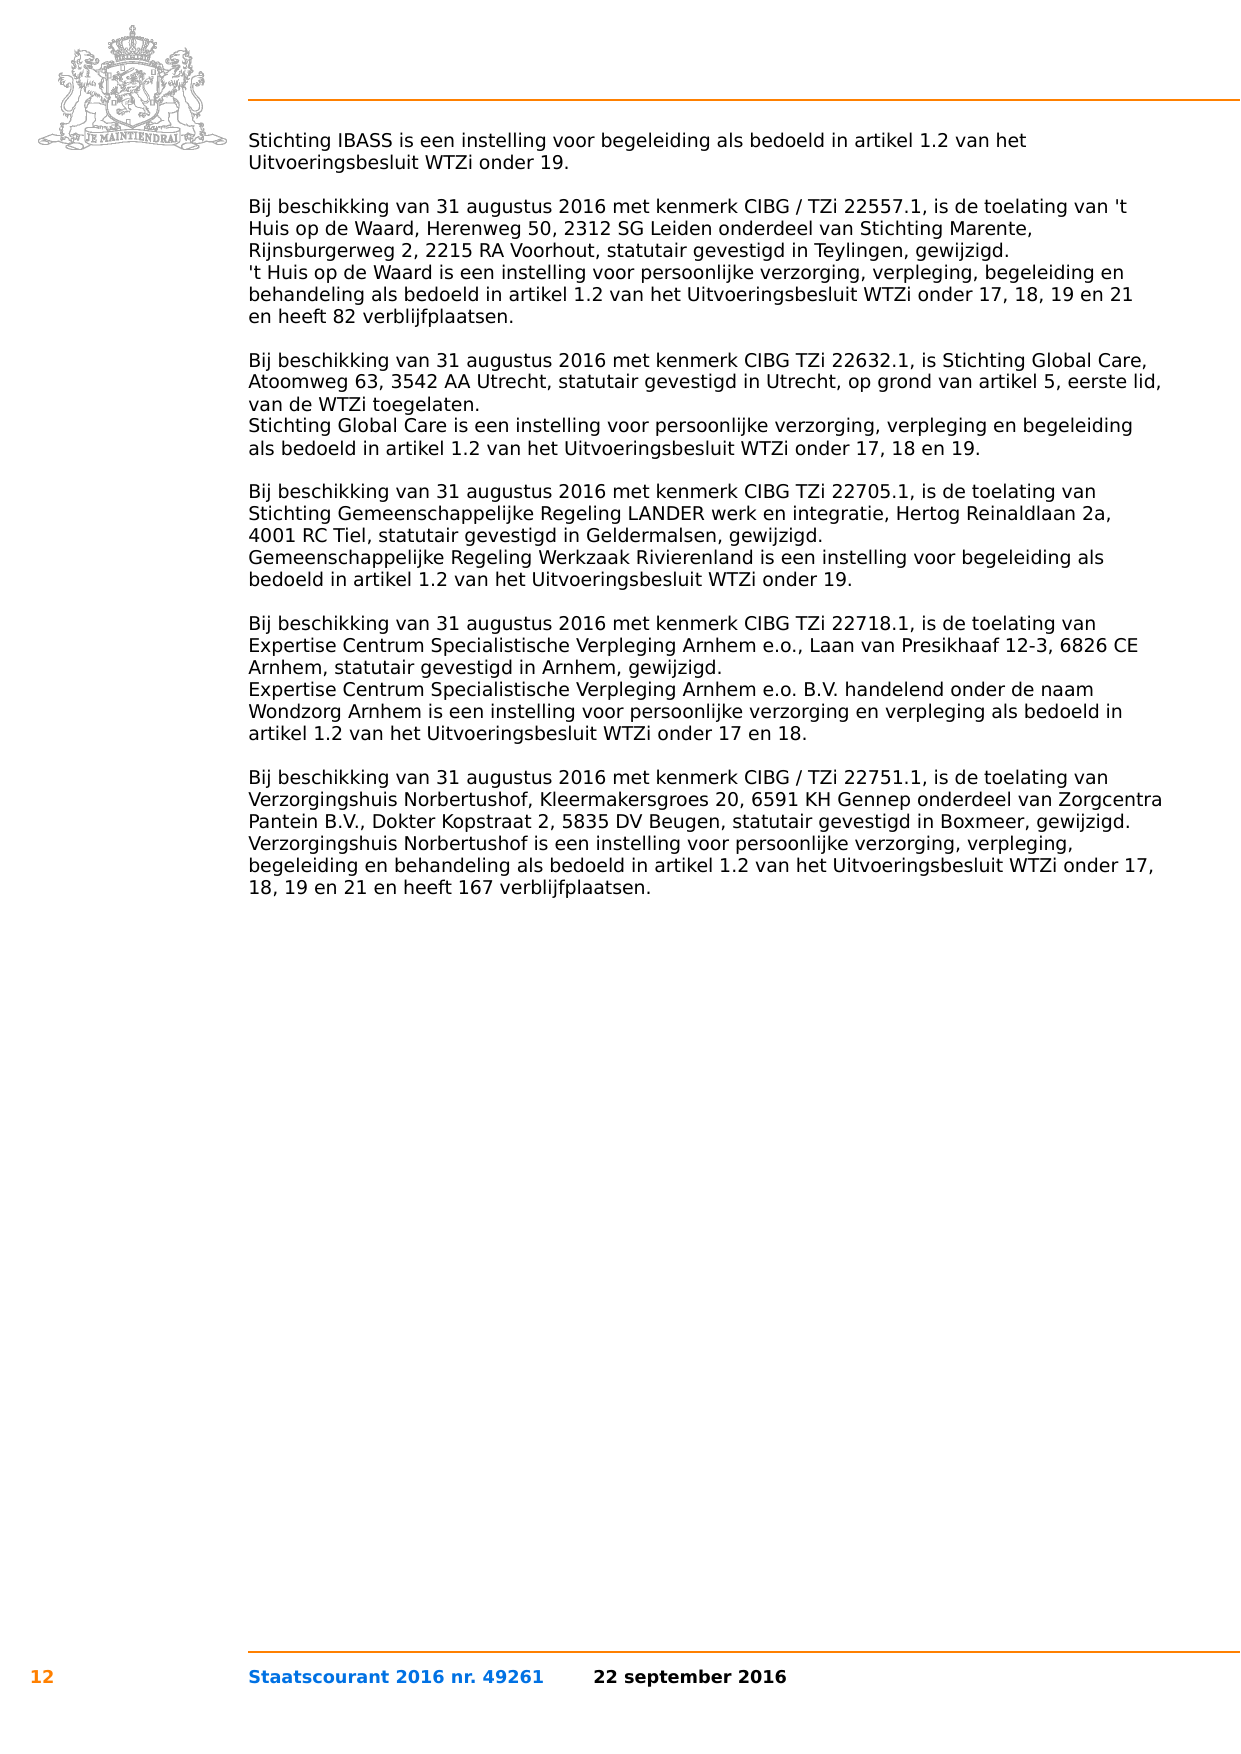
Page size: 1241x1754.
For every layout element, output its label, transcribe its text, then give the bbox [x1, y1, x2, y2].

text Bij beschikking van 31 augustus 2016 met kenmerk CIBG / TZi 22751.1, is de toelating van Verzorgingshuis Norbertushof, Kleermakersgroes 20, 6591 KH Gennep onderdeel van Zorgcentra Pantein B.V., Dokter Kopstraat 2, 5835 DV Beugen, statutair gevestigd in Boxmeer, gewijzigd. [248, 767, 1163, 833]
picture [38, 25, 227, 150]
text Expertise Centrum Specialistische Verpleging Arnhem e.o. B.V. handelend onder de naam Wondzorg Arnhem is een instelling voor persoonlijke verzorging en verpleging als bedoeld in artikel 1.2 van het Uitvoeringsbesluit WTZi onder 17 en 18. [248, 679, 1163, 745]
text Stichting Global Care is een instelling voor persoonlijke verzorging, verpleging en begeleiding als bedoeld in artikel 1.2 van het Uitvoeringsbesluit WTZi onder 17, 18 en 19. [248, 415, 1163, 459]
text Stichting IBASS is een instelling voor begeleiding als bedoeld in artikel 1.2 van het Uitvoeringsbesluit WTZi onder 19. [248, 130, 1163, 174]
text Bij beschikking van 31 augustus 2016 met kenmerk CIBG / TZi 22557.1, is de toelating van 't Huis op de Waard, Herenweg 50, 2312 SG Leiden onderdeel van Stichting Marente, Rijnsburgerweg 2, 2215 RA Voorhout, statutair gevestigd in Teylingen, gewijzigd. [248, 196, 1163, 262]
text Bij beschikking van 31 augustus 2016 met kenmerk CIBG TZi 22705.1, is de toelating van Stichting Gemeenschappelijke Regeling LANDER werk en integratie, Hertog Reinaldlaan 2a, 4001 RC Tiel, statutair gevestigd in Geldermalsen, gewijzigd. [248, 481, 1163, 547]
text Bij beschikking van 31 augustus 2016 met kenmerk CIBG TZi 22718.1, is de toelating van Expertise Centrum Specialistische Verpleging Arnhem e.o., Laan van Presikhaaf 12-3, 6826 CE Arnhem, statutair gevestigd in Arnhem, gewijzigd. [248, 613, 1163, 679]
text Bij beschikking van 31 augustus 2016 met kenmerk CIBG TZi 22632.1, is Stichting Global Care, Atoomweg 63, 3542 AA Utrecht, statutair gevestigd in Utrecht, op grond van artikel 5, eerste lid, van de WTZi toegelaten. [248, 349, 1163, 415]
text Verzorgingshuis Norbertushof is een instelling voor persoonlijke verzorging, verpleging, begeleiding en behandeling als bedoeld in artikel 1.2 van het Uitvoeringsbesluit WTZi onder 17, 18, 19 en 21 en heeft 167 verblijfplaatsen. [248, 833, 1163, 899]
text Gemeenschappelijke Regeling Werkzaak Rivierenland is een instelling voor begeleiding als bedoeld in artikel 1.2 van het Uitvoeringsbesluit WTZi onder 19. [248, 547, 1163, 591]
text 't Huis op de Waard is een instelling voor persoonlijke verzorging, verpleging, begeleiding en behandeling als bedoeld in artikel 1.2 van het Uitvoeringsbesluit WTZi onder 17, 18, 19 en 21 en heeft 82 verblijfplaatsen. [248, 262, 1163, 328]
